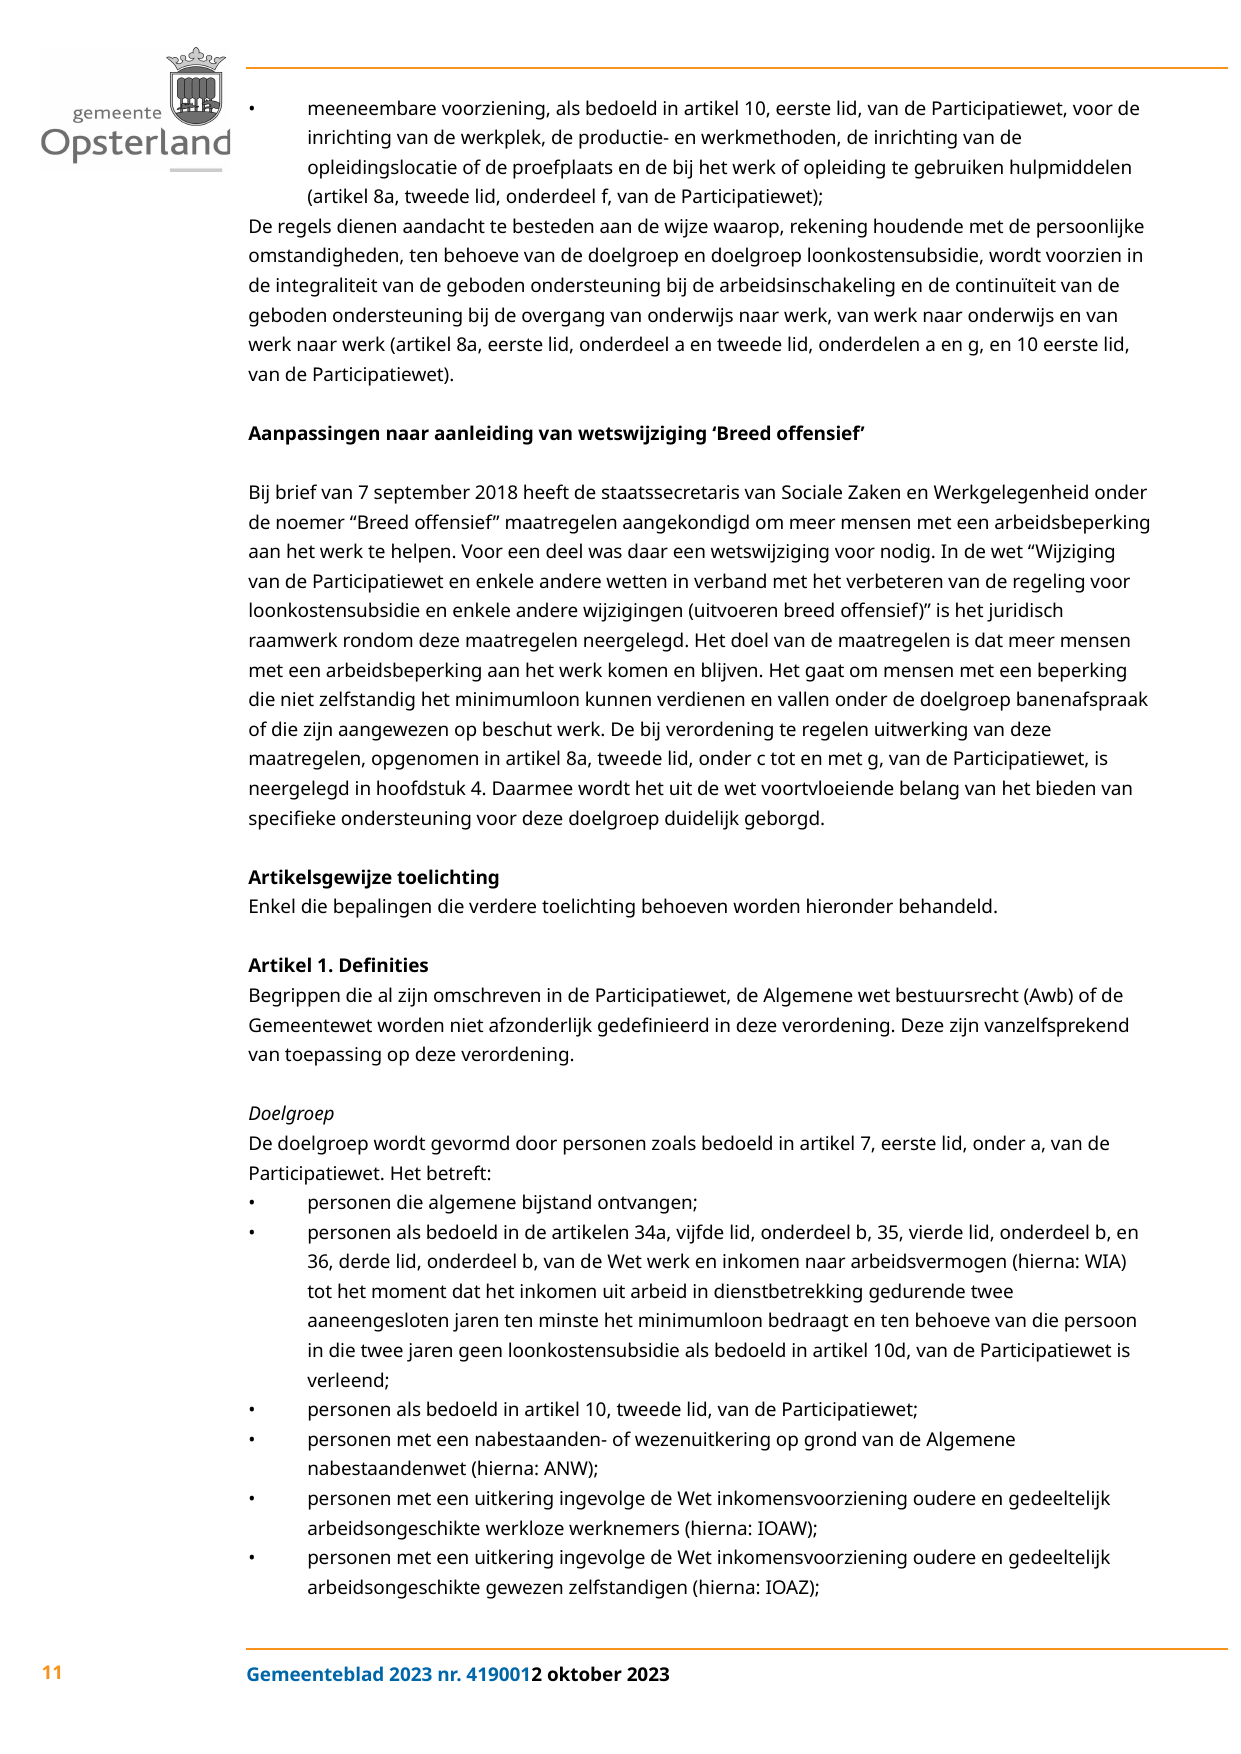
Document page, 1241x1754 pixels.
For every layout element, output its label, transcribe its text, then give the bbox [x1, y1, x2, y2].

text Enkel die bepalingen die verdere toelichting behoeven worden hieronder behandeld. [248, 893, 1152, 919]
text Aanpassingen naar aanleiding van wetswijziging ‘Breed offensief’ [248, 420, 1152, 446]
list personen met een uitkering ingevolge de Wet inkomensvoorziening oudere en gedeeltelijk arbeidsongeschikte gewezen zelfstandigen (hierna: IOAZ); [248, 1544, 1152, 1600]
list personen als bedoeld in de artikelen 34a, vijfde lid, onderdeel b, 35, vierde lid, onderdeel b, en 36, derde lid, onderdeel b, van de Wet werk en inkomen naar arbeidsvermogen (hierna: WIA) tot het moment dat het inkomen uit arbeid in dienstbetrekking gedurende twee aaneengesloten jaren ten minste het minimumloon bedraagt en ten behoeve van die persoon in die twee jaren geen loonkostensubsidie als bedoeld in artikel 10d, van de Participatiewet is verleend; [248, 1219, 1152, 1393]
list personen met een uitkering ingevolge de Wet inkomensvoorziening oudere en gedeeltelijk arbeidsongeschikte werkloze werknemers (hierna: IOAW); [248, 1485, 1152, 1541]
list personen die algemene bijstand ontvangen; [248, 1189, 1152, 1215]
text Bij brief van 7 september 2018 heeft de staatssecretaris van Sociale Zaken en Werkgelegenheid onder de noemer “Breed offensief” maatregelen aangekondigd om meer mensen met een arbeidsbeperking aan het werk te helpen. Voor een deel was daar een wetswijziging voor nodig. In de wet “Wijziging van de Participatiewet en enkele andere wetten in verband met het verbeteren van de regeling voor loonkostensubsidie en enkele andere wijzigingen (uitvoeren breed offensief)” is het juridisch raamwerk rondom deze maatregelen neergelegd. Het doel van de maatregelen is dat meer mensen met een arbeidsbeperking aan het werk komen en blijven. Het gaat om mensen met een beperking die niet zelfstandig het minimumloon kunnen verdienen en vallen onder de doelgroep banenafspraak of die zijn aangewezen op beschut werk. De bij verordening te regelen uitwerking van deze maatregelen, opgenomen in artikel 8a, tweede lid, onder c tot en met g, van de Participatiewet, is neergelegd in hoofdstuk 4. Daarmee wordt het uit de wet voortvloeiende belang van het bieden van specifieke ondersteuning voor deze doelgroep duidelijk geborgd. [248, 479, 1152, 831]
text Artikel 1. Definities [248, 953, 1152, 978]
text De regels dienen aandacht te besteden aan de wijze waarop, rekening houdende met de persoonlijke omstandigheden, ten behoeve van de doelgroep en doelgroep loonkostensubsidie, wordt voorzien in de integraliteit van de geboden ondersteuning bij de arbeidsinschakeling en de continuïteit van de geboden ondersteuning bij de overgang van onderwijs naar werk, van werk naar onderwijs en van werk naar werk (artikel 8a, eerste lid, onderdeel a en tweede lid, onderdelen a en g, en 10 eerste lid, van de Participatiewet). [248, 213, 1152, 387]
text Artikelsgewijze toelichting [248, 864, 1152, 890]
text De doelgroep wordt gevormd door personen zoals bedoeld in artikel 7, eerste lid, onder a, van de Participatiewet. Het betreft: [248, 1130, 1152, 1186]
list personen met een nabestaanden- of wezenuitkering op grond van de Algemene nabestaandenwet (hierna: ANW); [248, 1426, 1152, 1481]
list meeneembare voorziening, als bedoeld in artikel 10, eerste lid, van de Participatiewet, voor de inrichting van de werkplek, de productie- en werkmethoden, de inrichting van de opleidingslocatie of de proefplaats en de bij het werk of opleiding te gebruiken hulpmiddelen (artikel 8a, tweede lid, onderdeel f, van de Participatiewet); [248, 95, 1152, 209]
picture [41, 47, 231, 172]
list personen als bedoeld in artikel 10, tweede lid, van de Participatiewet; [248, 1396, 1152, 1422]
text Doelgroep [248, 1101, 1152, 1126]
text Begrippen die al zijn omschreven in de Participatiewet, de Algemene wet bestuursrecht (Awb) of de Gemeentewet worden niet afzonderlijk gedefinieerd in deze verordening. Deze zijn vanzelfsprekend van toepassing op deze verordening. [248, 982, 1152, 1067]
